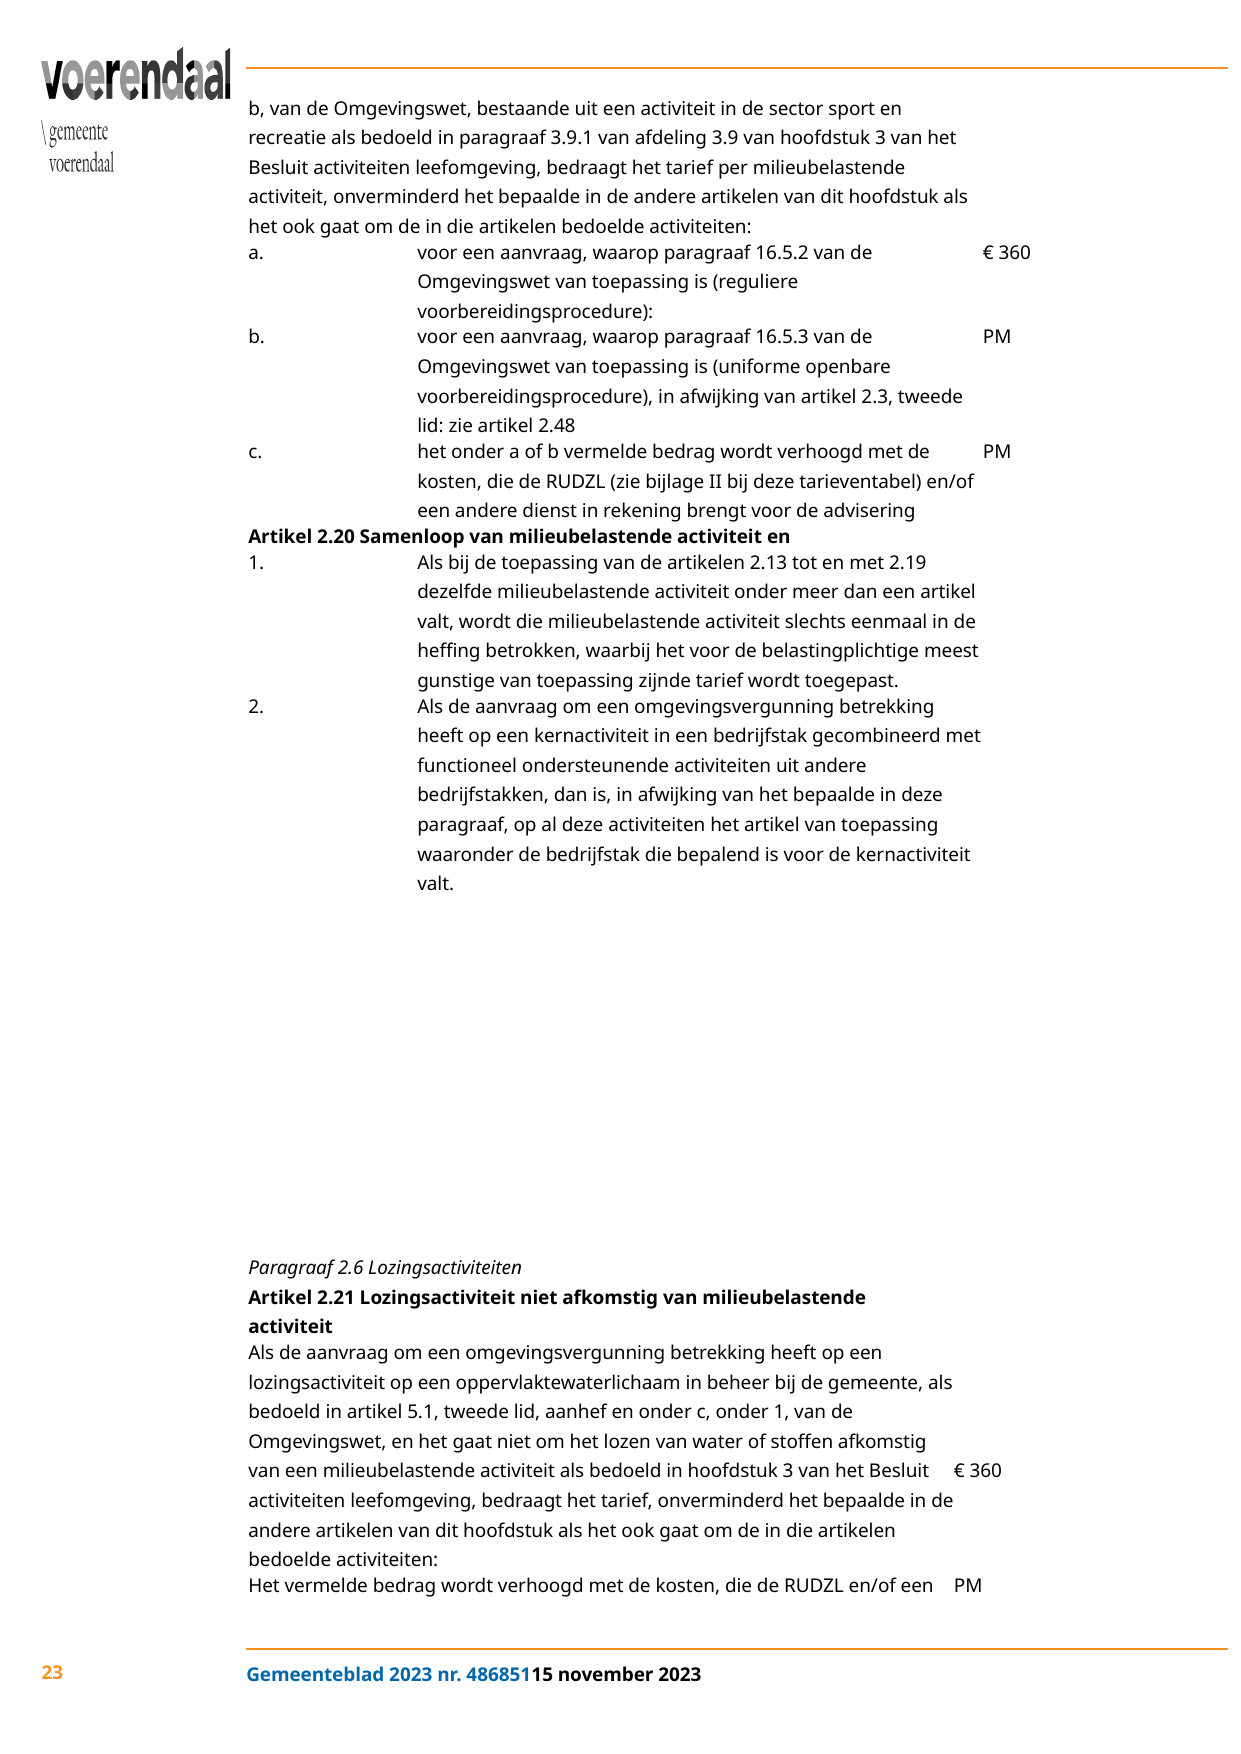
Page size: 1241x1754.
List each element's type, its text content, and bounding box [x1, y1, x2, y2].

table_cell b. [248, 324, 417, 438]
table_cell [983, 693, 1152, 896]
table_cell [983, 549, 1152, 693]
table_cell Artikel 2.20 Samenloop van milieubelastende activiteit en [248, 523, 983, 549]
table_cell voor een aanvraag, waarop paragraaf 16.5.2 van de Omgevingswet van toepassing is (reguliere voorbereidingsprocedure): [417, 239, 983, 324]
table_cell € 360 [983, 239, 1152, 324]
table_cell c. [248, 438, 417, 523]
table_cell € 360 [954, 1339, 1152, 1572]
text Paragraaf 2.6 Lozingsactiviteiten [248, 1254, 1152, 1280]
table_header [954, 1284, 1152, 1339]
table_cell PM [983, 438, 1152, 523]
table_cell het onder a of b vermelde bedrag wordt verhoogd met de kosten, die de RUDZL (zie bijlage II bij deze tarieventabel) en/of een andere dienst in rekening brengt voor de advisering [417, 438, 983, 523]
table_cell Het vermelde bedrag wordt verhoogd met de kosten, die de RUDZL en/of een [248, 1572, 954, 1598]
table_cell voor een aanvraag, waarop paragraaf 16.5.3 van de Omgevingswet van toepassing is (uniforme openbare voorbereidingsprocedure), in afwijking van artikel 2.3, tweede lid: zie artikel 2.48 [417, 324, 983, 438]
picture [41, 47, 231, 172]
table_cell Als de aanvraag om een omgevingsvergunning betrekking heeft op een lozingsactiviteit op een oppervlaktewaterlichaam in beheer bij de gemeente, als bedoeld in artikel 5.1, tweede lid, aanhef en onder c, onder 1, van de Omgevingswet, en het gaat niet om het lozen van water of stoffen afkomstig van een milieubelastende activiteit als bedoeld in hoofdstuk 3 van het Besluit activiteiten leefomgeving, bedraagt het tarief, onverminderd het bepaalde in de andere artikelen van dit hoofdstuk als het ook gaat om de in die artikelen bedoelde activiteiten: [248, 1339, 954, 1572]
table_cell PM [954, 1572, 1152, 1598]
table_cell Als bij de toepassing van de artikelen 2.13 tot en met 2.19 dezelfde milieubelastende activiteit onder meer dan een artikel valt, wordt die milieubelastende activiteit slechts eenmaal in de heffing betrokken, waarbij het voor de belastingplichtige meest gunstige van toepassing zijnde tarief wordt toegepast. [417, 549, 983, 693]
table_cell a. [248, 239, 417, 324]
table_cell PM [983, 324, 1152, 438]
table_cell Als de aanvraag om een omgevingsvergunning betrekking heeft op een kernactiviteit in een bedrijfstak gecombineerd met functioneel ondersteunende activiteiten uit andere bedrijfstakken, dan is, in afwijking van het bepaalde in deze paragraaf, op al deze activiteiten het artikel van toepassing waaronder de bedrijfstak die bepalend is voor de kernactiviteit valt. [417, 693, 983, 896]
table_header Artikel 2.21 Lozingsactiviteit niet afkomstig van milieubelastende activiteit [248, 1284, 954, 1339]
table_cell [983, 95, 1152, 239]
table_cell b, van de Omgevingswet, bestaande uit een activiteit in de sector sport en recreatie als bedoeld in paragraaf 3.9.1 van afdeling 3.9 van hoofdstuk 3 van het Besluit activiteiten leefomgeving, bedraagt het tarief per milieubelastende activiteit, onverminderd het bepaalde in de andere artikelen van dit hoofdstuk als het ook gaat om de in die artikelen bedoelde activiteiten: [248, 95, 983, 239]
table_cell [983, 523, 1152, 549]
table_cell 2. [248, 693, 417, 896]
table_cell 1. [248, 549, 417, 693]
